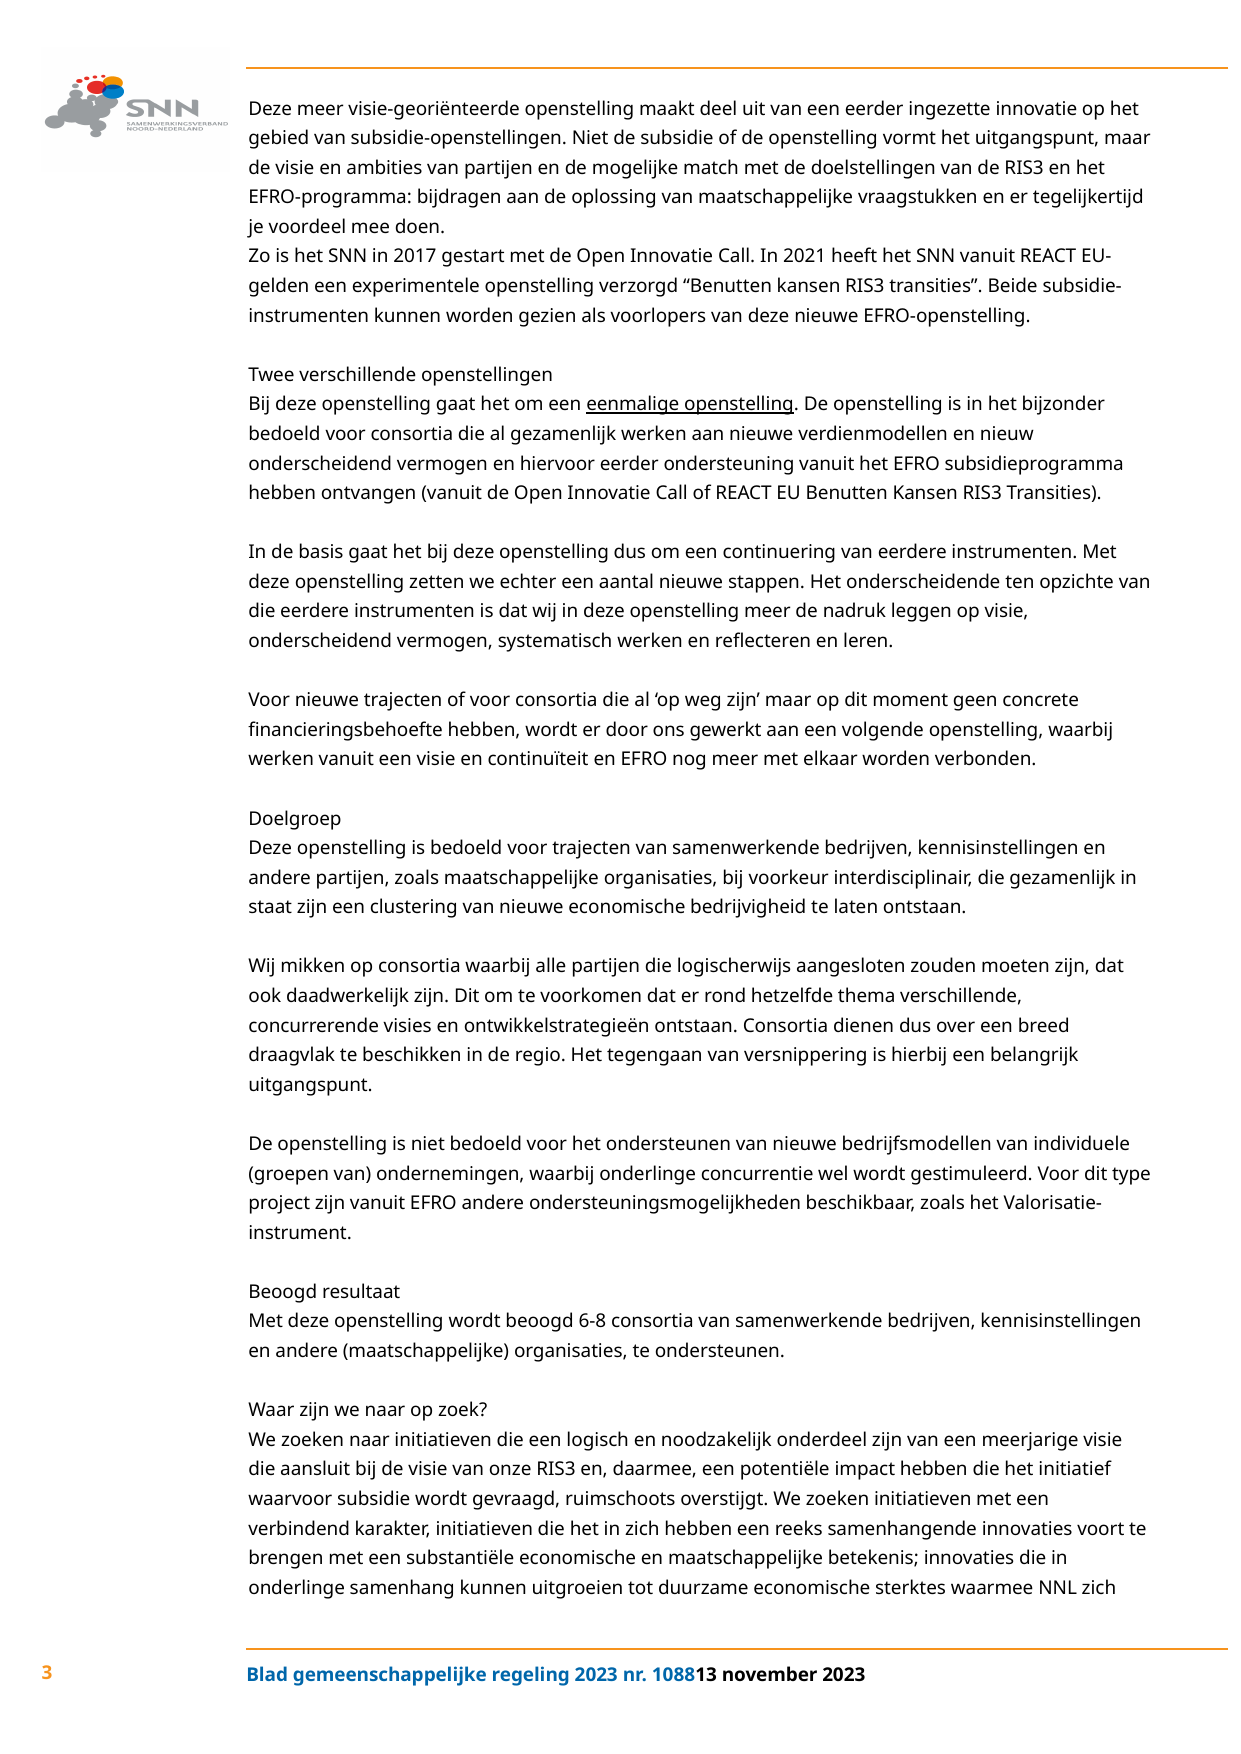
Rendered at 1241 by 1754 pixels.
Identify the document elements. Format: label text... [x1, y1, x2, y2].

text Waar zijn we naar op zoek? [248, 1396, 1152, 1422]
text Deze meer visie-georiënteerde openstelling maakt deel uit van een eerder ingezette innovatie op het gebied van subsidie-openstellingen. Niet de subsidie of de openstelling vormt het uitgangspunt, maar de visie en ambities van partijen en de mogelijke match met de doelstellingen van de RIS3 en het EFRO-programma: bijdragen aan de oplossing van maatschappelijke vraagstukken en er tegelijkertijd je voordeel mee doen. [248, 95, 1152, 239]
text Zo is het SNN in 2017 gestart met de Open Innovatie Call. In 2021 heeft het SNN vanuit REACT EU-gelden een experimentele openstelling verzorgd “Benutten kansen RIS3 transities”. Beide subsidie-instrumenten kunnen worden gezien als voorlopers van deze nieuwe EFRO-openstelling. [248, 243, 1152, 328]
text Voor nieuwe trajecten of voor consortia die al ‘op weg zijn’ maar op dit moment geen concrete financieringsbehoefte hebben, wordt er door ons gewerkt aan een volgende openstelling, waarbij werken vanuit een visie en continuïteit en EFRO nog meer met elkaar worden verbonden. [248, 686, 1152, 771]
text De openstelling is niet bedoeld voor het ondersteunen van nieuwe bedrijfsmodellen van individuele (groepen van) ondernemingen, waarbij onderlinge concurrentie wel wordt gestimuleerd. Voor dit type project zijn vanuit EFRO andere ondersteuningsmogelijkheden beschikbaar, zoals het Valorisatie-instrument. [248, 1130, 1152, 1245]
text Deze openstelling is bedoeld voor trajecten van samenwerkende bedrijven, kennisinstellingen en andere partijen, zoals maatschappelijke organisaties, bij voorkeur interdisciplinair, die gezamenlijk in staat zijn een clustering van nieuwe economische bedrijvigheid te laten ontstaan. [248, 834, 1152, 919]
text Doelgroep [248, 805, 1152, 831]
text We zoeken naar initiatieven die een logisch en noodzakelijk onderdeel zijn van een meerjarige visie die aansluit bij de visie van onze RIS3 en, daarmee, een potentiële impact hebben die het initiatief waarvoor subsidie wordt gevraagd, ruimschoots overstijgt. We zoeken initiatieven met een verbindend karakter, initiatieven die het in zich hebben een reeks samenhangende innovaties voort te brengen met een substantiële economische en maatschappelijke betekenis; innovaties die in onderlinge samenhang kunnen uitgroeien tot duurzame economische sterktes waarmee NNL zich [248, 1426, 1152, 1600]
text Bij deze openstelling gaat het om een eenmalige openstelling. De openstelling is in het bijzonder bedoeld voor consortia die al gezamenlijk werken aan nieuwe verdienmodellen en nieuw onderscheidend vermogen en hiervoor eerder ondersteuning vanuit het EFRO subsidieprogramma hebben ontvangen (vanuit de Open Innovatie Call of REACT EU Benutten Kansen RIS3 Transities). [248, 391, 1152, 505]
text In de basis gaat het bij deze openstelling dus om een continuering van eerdere instrumenten. Met deze openstelling zetten we echter een aantal nieuwe stappen. Het onderscheidende ten opzichte van die eerdere instrumenten is dat wij in deze openstelling meer de nadruk leggen op visie, onderscheidend vermogen, systematisch werken en reflecteren en leren. [248, 538, 1152, 653]
picture [41, 47, 231, 172]
text Beoogd resultaat [248, 1278, 1152, 1304]
text Wij mikken op consortia waarbij alle partijen die logischerwijs aangesloten zouden moeten zijn, dat ook daadwerkelijk zijn. Dit om te voorkomen dat er rond hetzelfde thema verschillende, concurrerende visies en ontwikkelstrategieën ontstaan. Consortia dienen dus over een breed draagvlak te beschikken in de regio. Het tegengaan van versnippering is hierbij een belangrijk uitgangspunt. [248, 953, 1152, 1097]
text Twee verschillende openstellingen [248, 361, 1152, 387]
text Met deze openstelling wordt beoogd 6-8 consortia van samenwerkende bedrijven, kennisinstellingen en andere (maatschappelijke) organisaties, te ondersteunen. [248, 1308, 1152, 1363]
